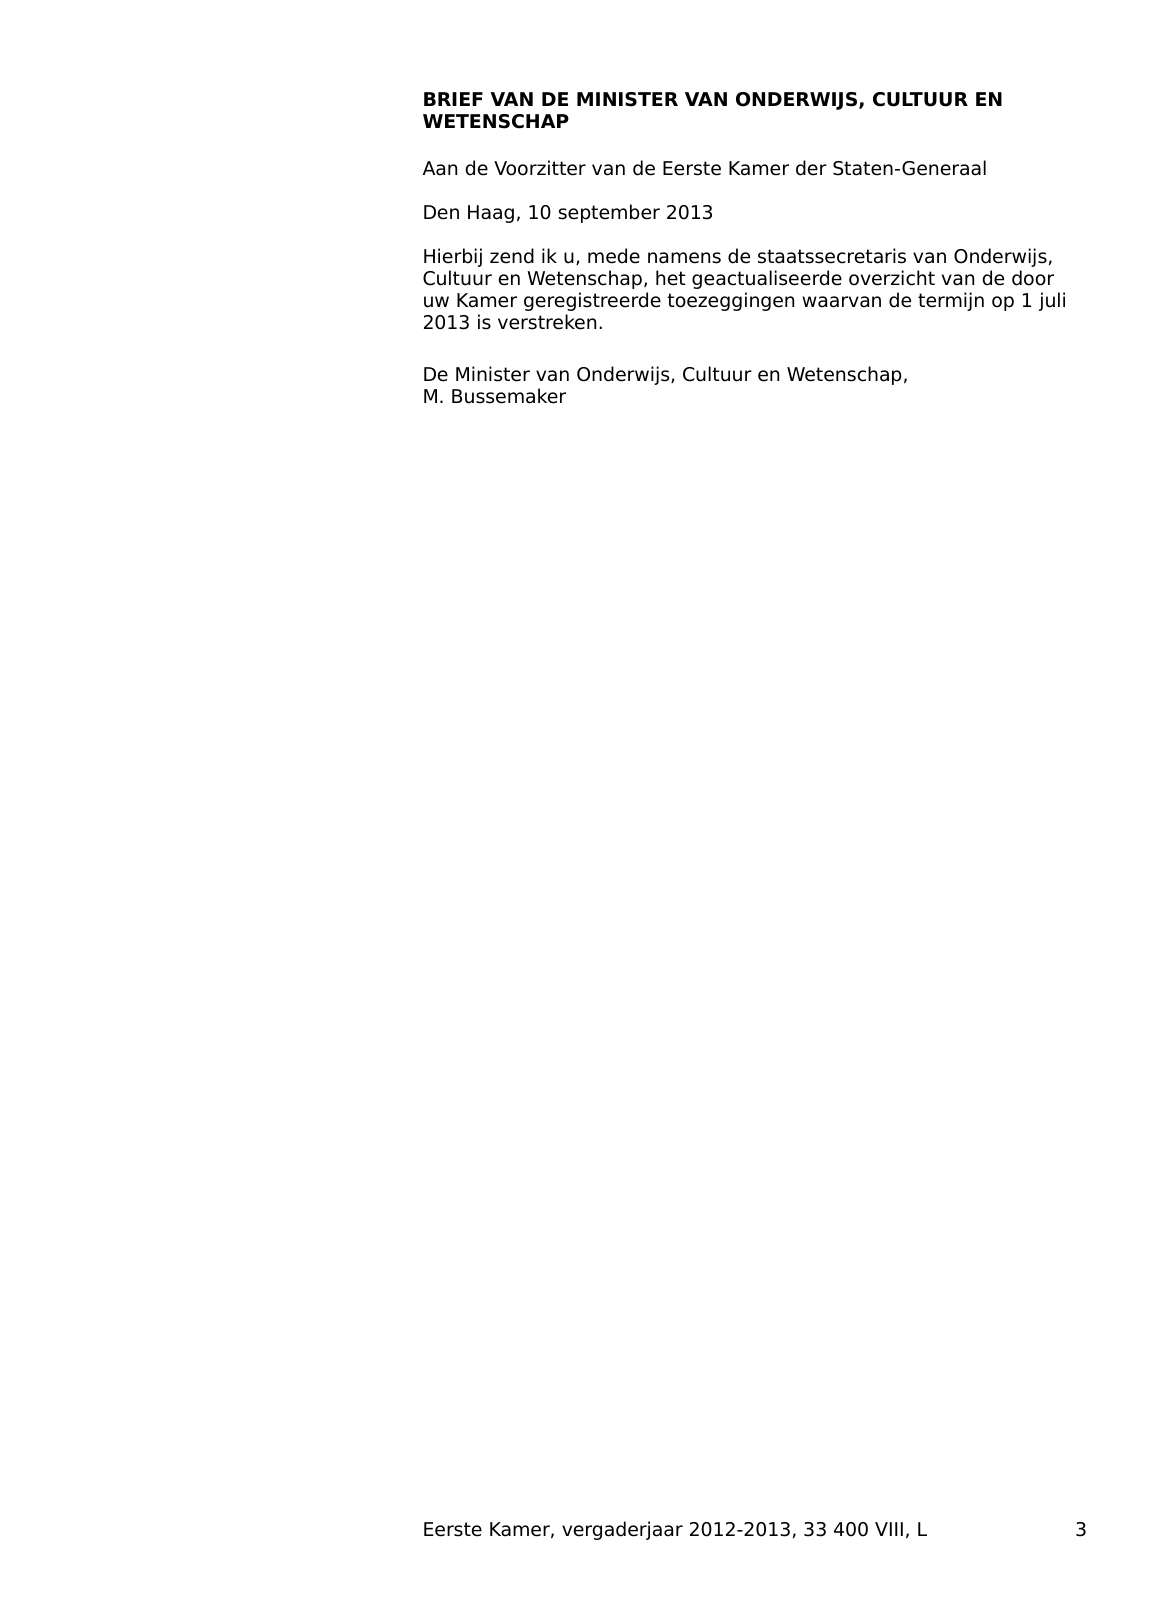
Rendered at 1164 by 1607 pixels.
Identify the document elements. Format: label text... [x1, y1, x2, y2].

text Aan de Voorzitter van de Eerste Kamer der Staten-Generaal [422, 158, 1087, 180]
subtitle BRIEF VAN DE MINISTER VAN ONDERWIJS, CULTUUR EN WETENSCHAP [422, 89, 1087, 133]
text De Minister van Onderwijs, Cultuur en Wetenschap, M. Bussemaker [422, 364, 1087, 408]
text Hierbij zend ik u, mede namens de staatssecretaris van Onderwijs, Cultuur en Wetenschap, het geactualiseerde overzicht van de door uw Kamer geregistreerde toezeggingen waarvan de termijn op 1 juli 2013 is verstreken. [422, 246, 1087, 334]
text Den Haag, 10 september 2013 [422, 202, 1087, 224]
